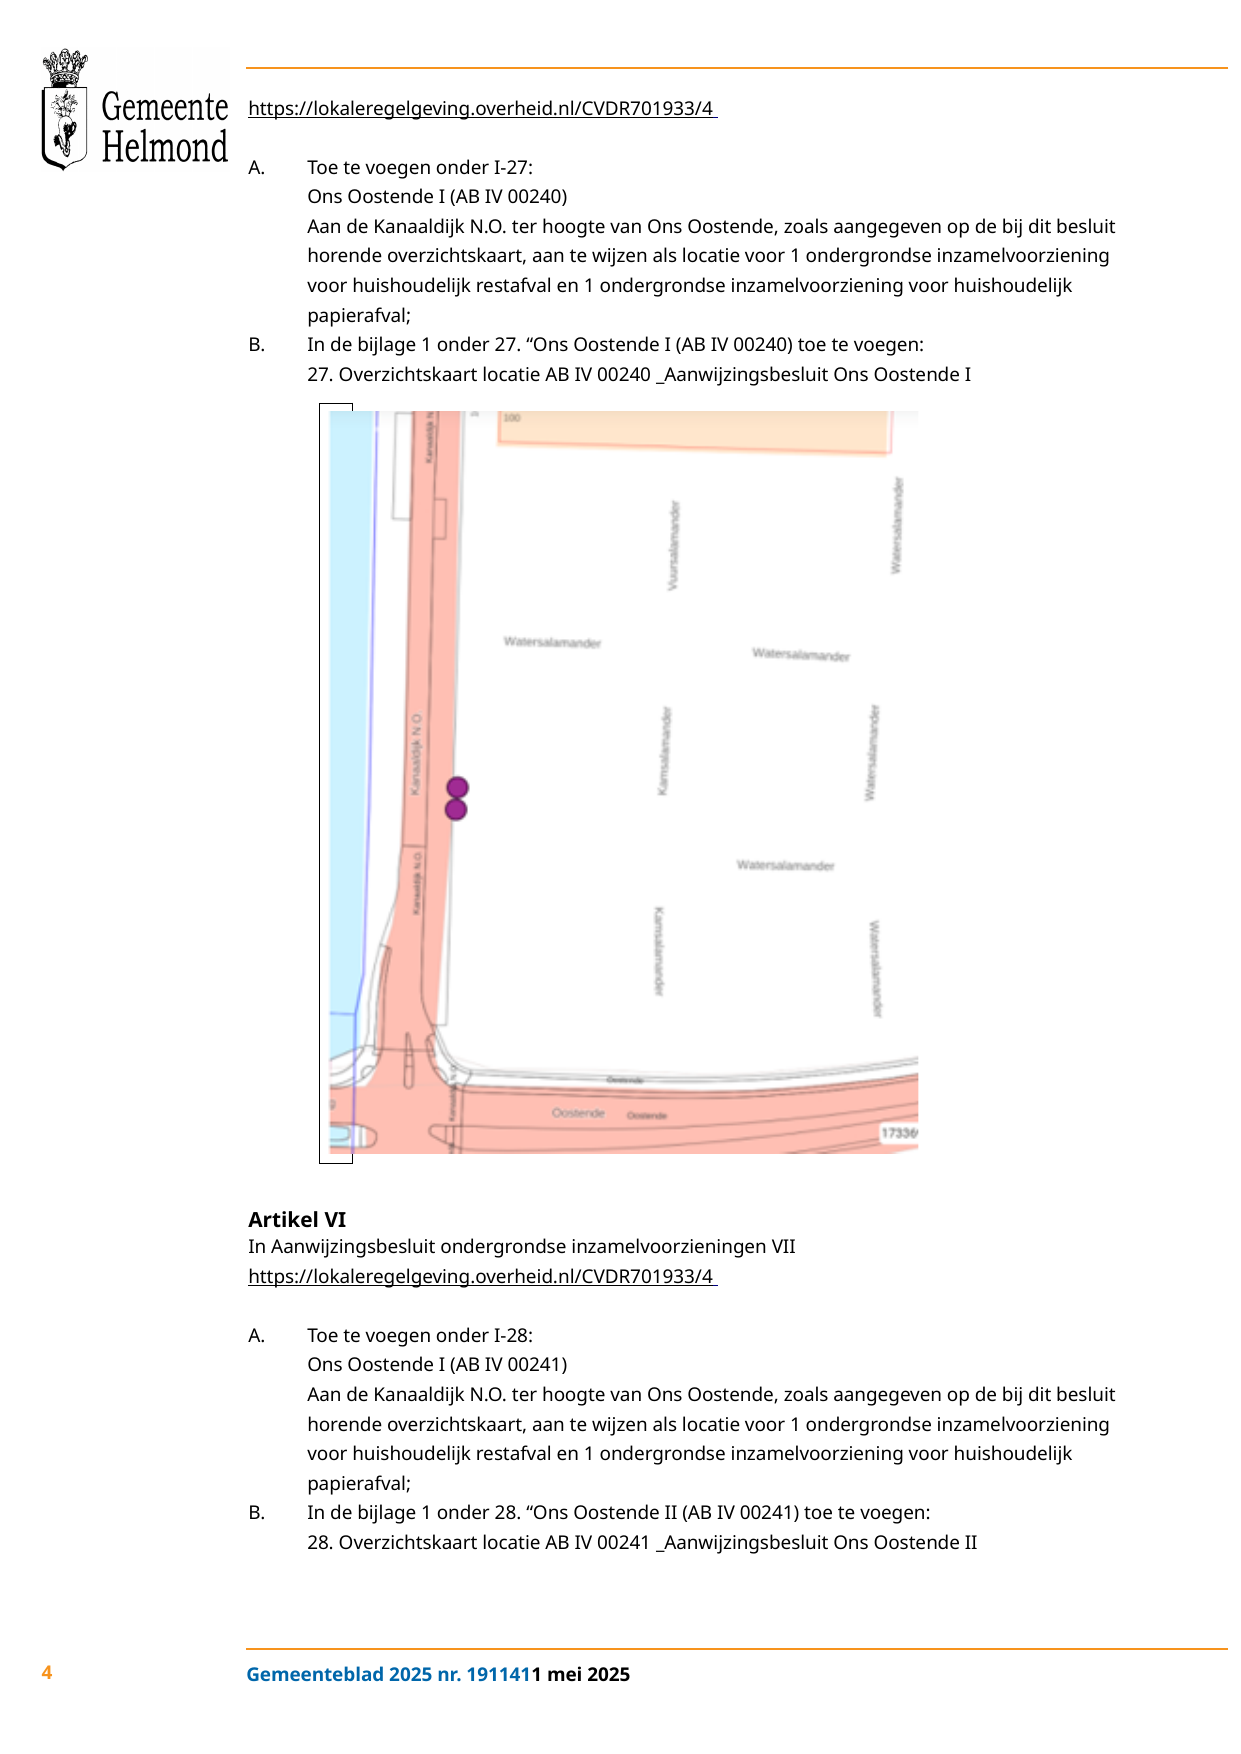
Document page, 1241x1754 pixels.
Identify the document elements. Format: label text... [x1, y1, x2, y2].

list Toe te voegen onder I-28: [248, 1322, 1152, 1348]
list In de bijlage 1 onder 27. “Ons Oostende I (AB IV 00240) toe te voegen: [248, 331, 1152, 357]
picture [41, 47, 231, 172]
list 27. Overzichtskaart locatie AB IV 00240 _Aanwijzingsbesluit Ons Oostende I [248, 361, 1152, 387]
list Toe te voegen onder I-27: [248, 154, 1152, 180]
list Aan de Kanaaldijk N.O. ter hoogte van Ons Oostende, zoals aangegeven op de bij dit besluit horende overzichtskaart, aan te wijzen als locatie voor 1 ondergrondse inzamelvoorziening voor huishoudelijk restafval en 1 ondergrondse inzamelvoorziening voor huishoudelijk papierafval; [248, 1381, 1152, 1496]
text https://lokaleregelgeving.overheid.nl/CVDR701933/4 [248, 95, 1152, 121]
list Ons Oostende I (AB IV 00240) [248, 183, 1152, 209]
text https://lokaleregelgeving.overheid.nl/CVDR701933/4 [248, 1263, 1152, 1289]
list In de bijlage 1 onder 28. “Ons Oostende II (AB IV 00241) toe te voegen: [248, 1499, 1152, 1525]
list Aan de Kanaaldijk N.O. ter hoogte van Ons Oostende, zoals aangegeven op de bij dit besluit horende overzichtskaart, aan te wijzen als locatie voor 1 ondergrondse inzamelvoorziening voor huishoudelijk restafval en 1 ondergrondse inzamelvoorziening voor huishoudelijk papierafval; [248, 213, 1152, 328]
text In Aanwijzingsbesluit ondergrondse inzamelvoorzieningen VII [248, 1233, 1152, 1259]
picture [327, 411, 919, 1154]
text Artikel VI [248, 1205, 1152, 1233]
list Ons Oostende I (AB IV 00241) [248, 1352, 1152, 1377]
list 28. Overzichtskaart locatie AB IV 00241 _Aanwijzingsbesluit Ons Oostende II [248, 1529, 1152, 1555]
